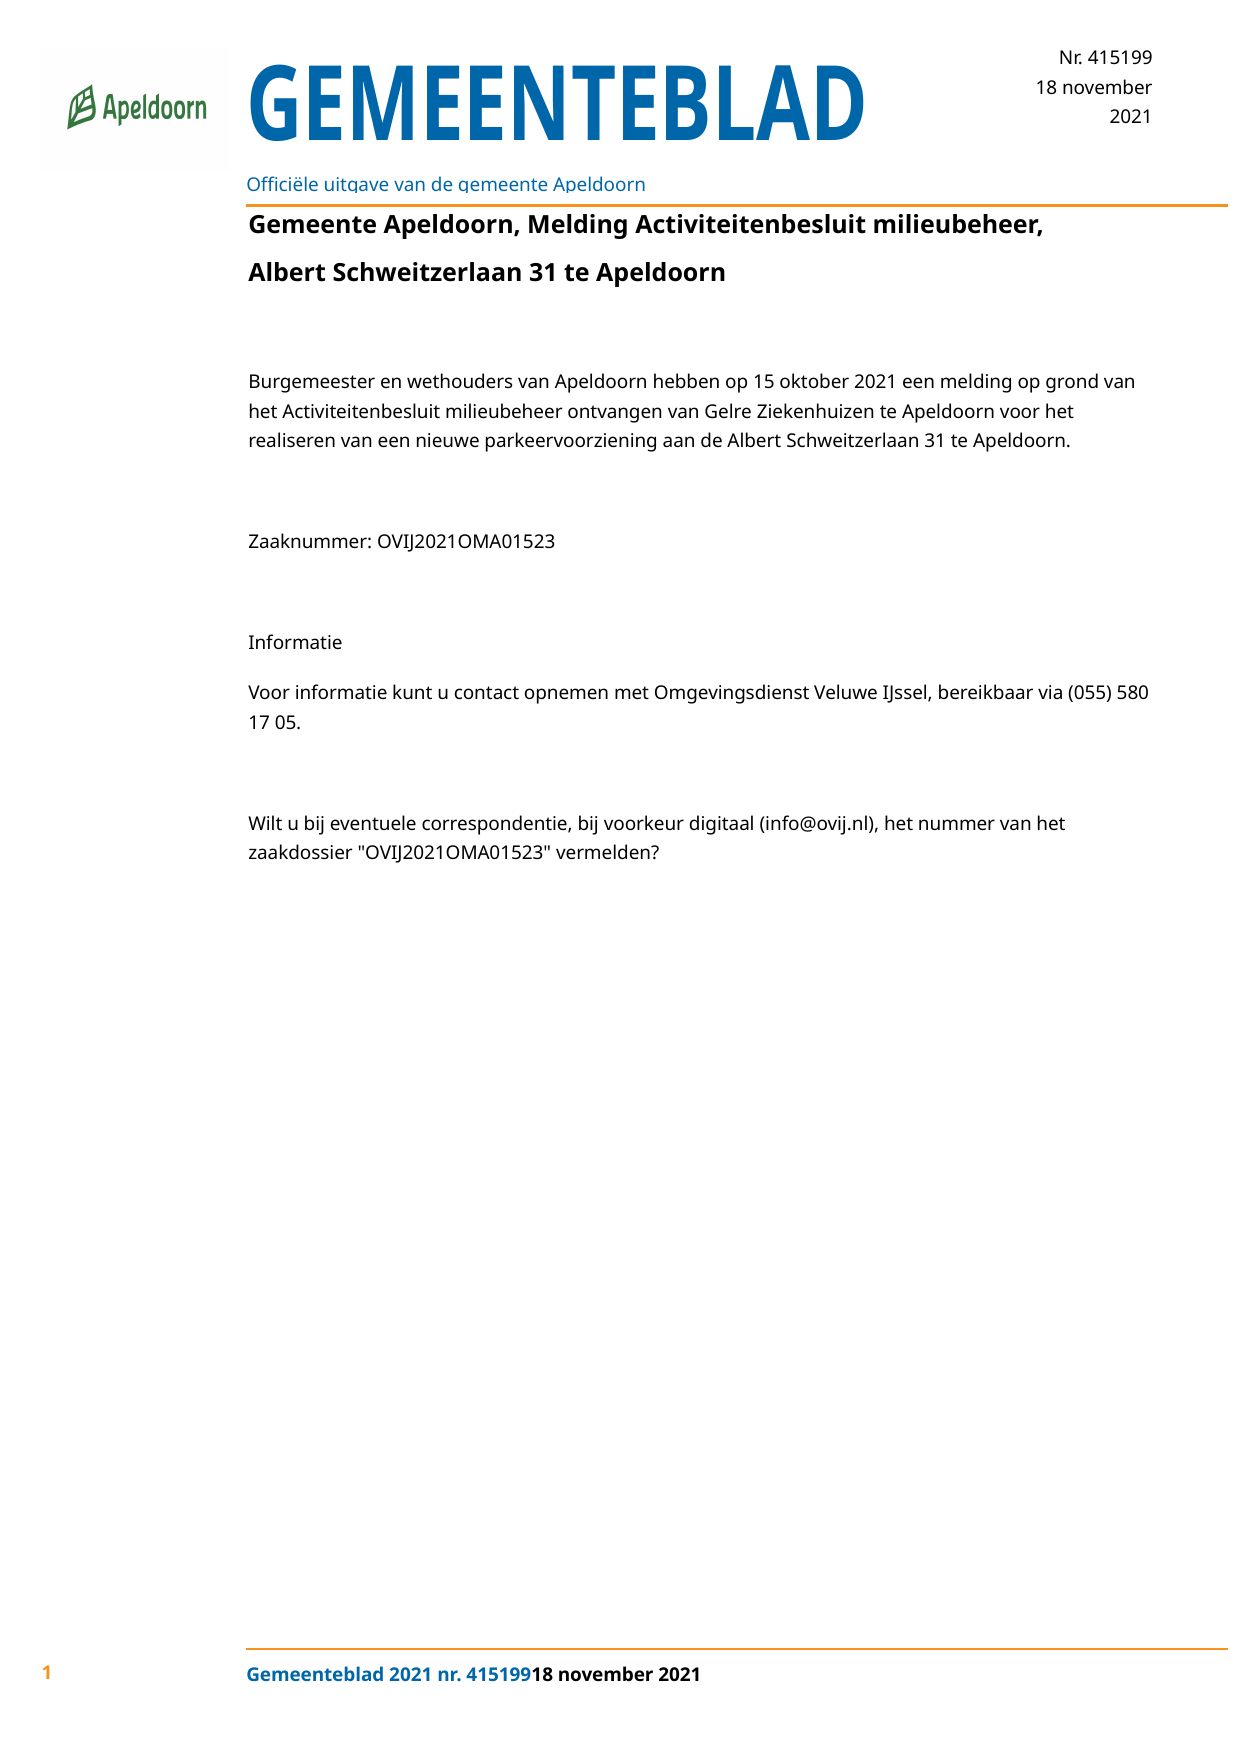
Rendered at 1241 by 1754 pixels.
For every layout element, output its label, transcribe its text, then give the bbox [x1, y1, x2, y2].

picture [41, 47, 231, 172]
text Gemeente Apeldoorn, Melding Activiteitenbesluit milieubeheer, Albert Schweitzerlaan 31 te Apeldoorn [248, 207, 1152, 288]
text Zaaknummer: OVIJ2021OMA01523 [248, 528, 1152, 554]
text Informatie [248, 629, 1152, 655]
text Wilt u bij eventuele correspondentie, bij voorkeur digitaal (info@ovij.nl), het nummer van het zaakdossier "OVIJ2021OMA01523" vermelden? [248, 810, 1152, 865]
text Voor informatie kunt u contact opnemen met Omgevingsdienst Veluwe IJssel, bereikbaar via (055) 580 17 05. [248, 679, 1152, 735]
text Burgemeester en wethouders van Apeldoorn hebben op 15 oktober 2021 een melding op grond van het Activiteitenbesluit milieubeheer ontvangen van Gelre Ziekenhuizen te Apeldoorn voor het realiseren van een nieuwe parkeervoorziening aan de Albert Schweitzerlaan 31 te Apeldoorn. [248, 368, 1152, 453]
